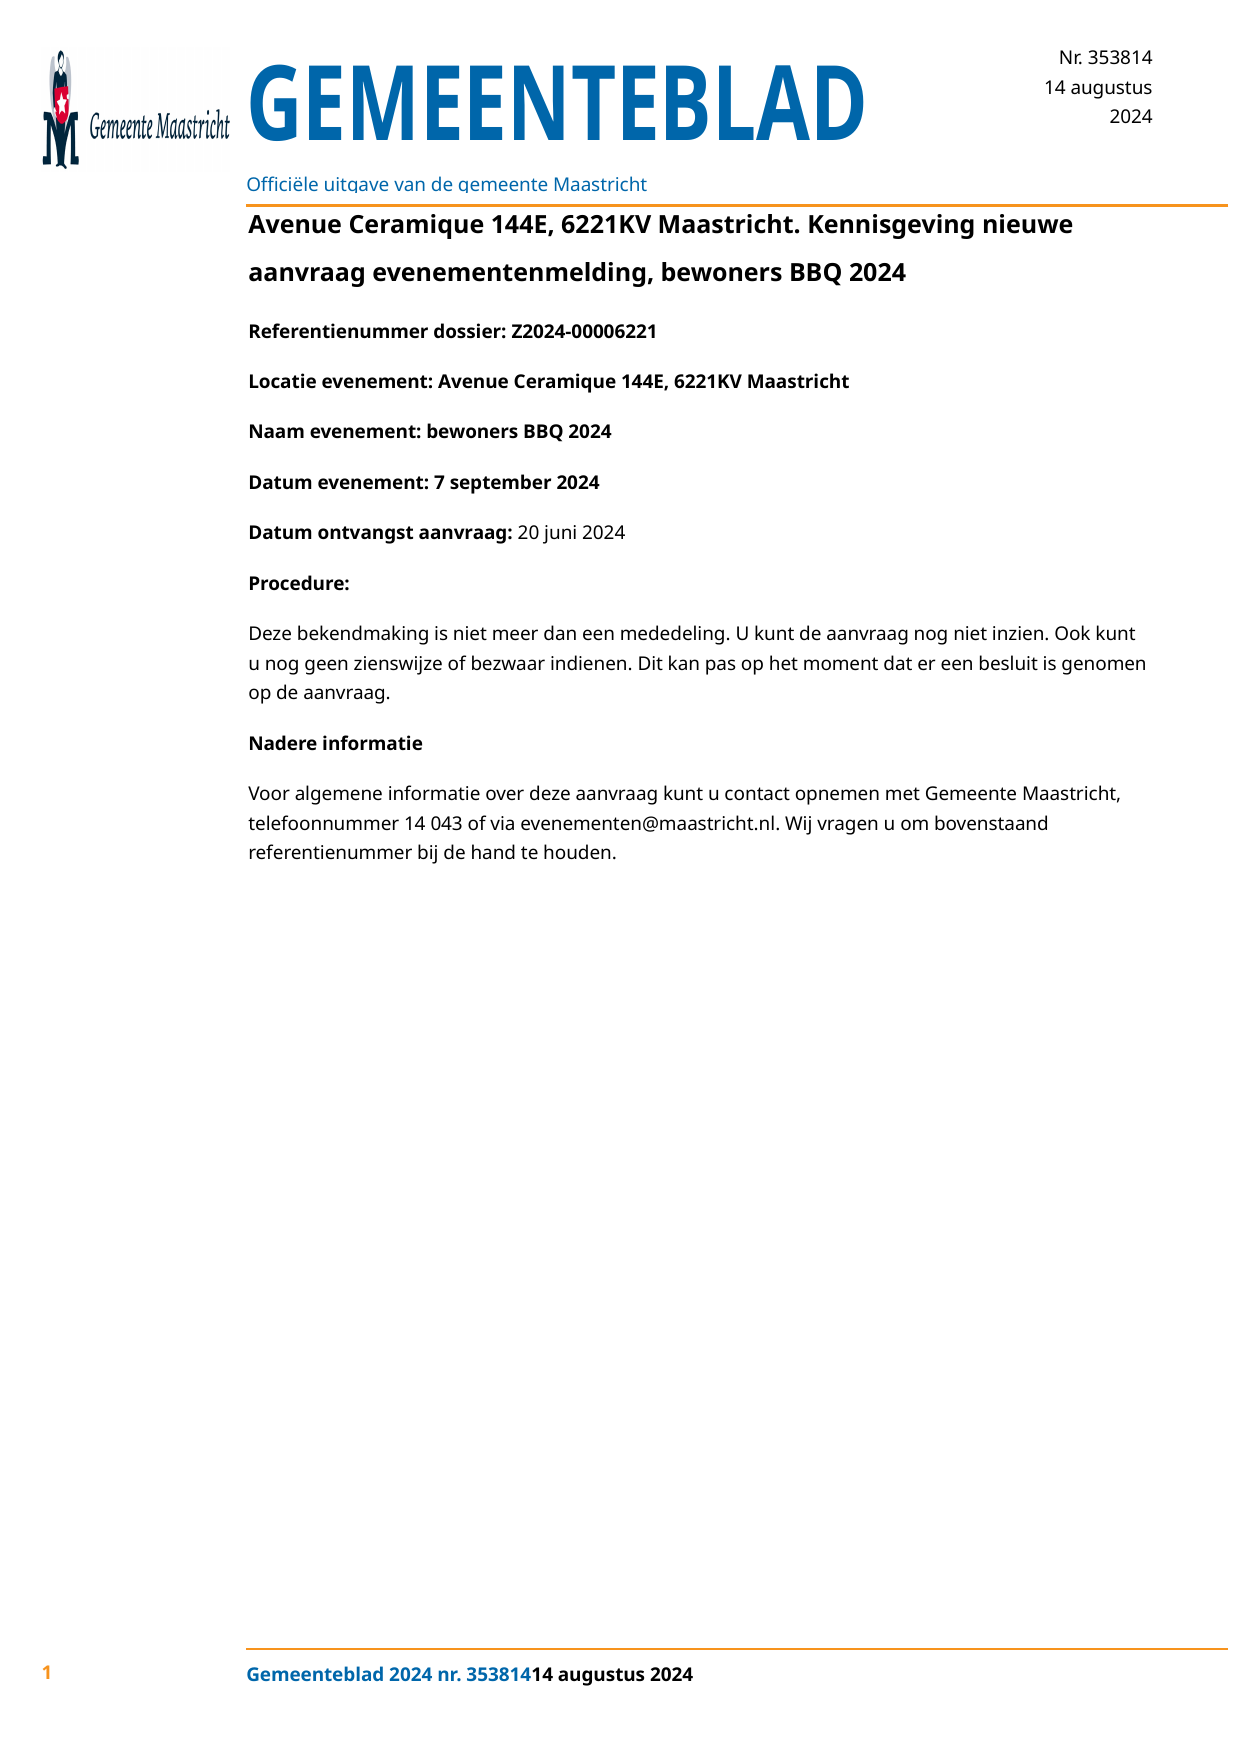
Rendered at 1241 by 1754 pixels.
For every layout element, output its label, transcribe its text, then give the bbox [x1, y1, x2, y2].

text Datum ontvangst aanvraag: 20 juni 2024 [248, 519, 1152, 545]
text Procedure: [248, 570, 1152, 596]
text Nadere informatie [248, 730, 1152, 756]
text Referentienummer dossier: Z2024-00006221 [248, 318, 1152, 344]
text Voor algemene informatie over deze aanvraag kunt u contact opnemen met Gemeente Maastricht, telefoonnummer 14 043 of via evenementen@maastricht.nl. Wij vragen u om bovenstaand referentienummer bij de hand te houden. [248, 780, 1152, 865]
text Naam evenement: bewoners BBQ 2024 [248, 419, 1152, 444]
text Avenue Ceramique 144E, 6221KV Maastricht. Kennisgeving nieuwe aanvraag evenementenmelding, bewoners BBQ 2024 [248, 207, 1152, 288]
text Datum evenement: 7 september 2024 [248, 469, 1152, 495]
text Locatie evenement: Avenue Ceramique 144E, 6221KV Maastricht [248, 368, 1152, 394]
text Deze bekendmaking is niet meer dan een mededeling. U kunt de aanvraag nog niet inzien. Ook kunt u nog geen zienswijze of bezwaar indienen. Dit kan pas op het moment dat er een besluit is genomen op de aanvraag. [248, 620, 1152, 705]
picture [41, 47, 231, 172]
